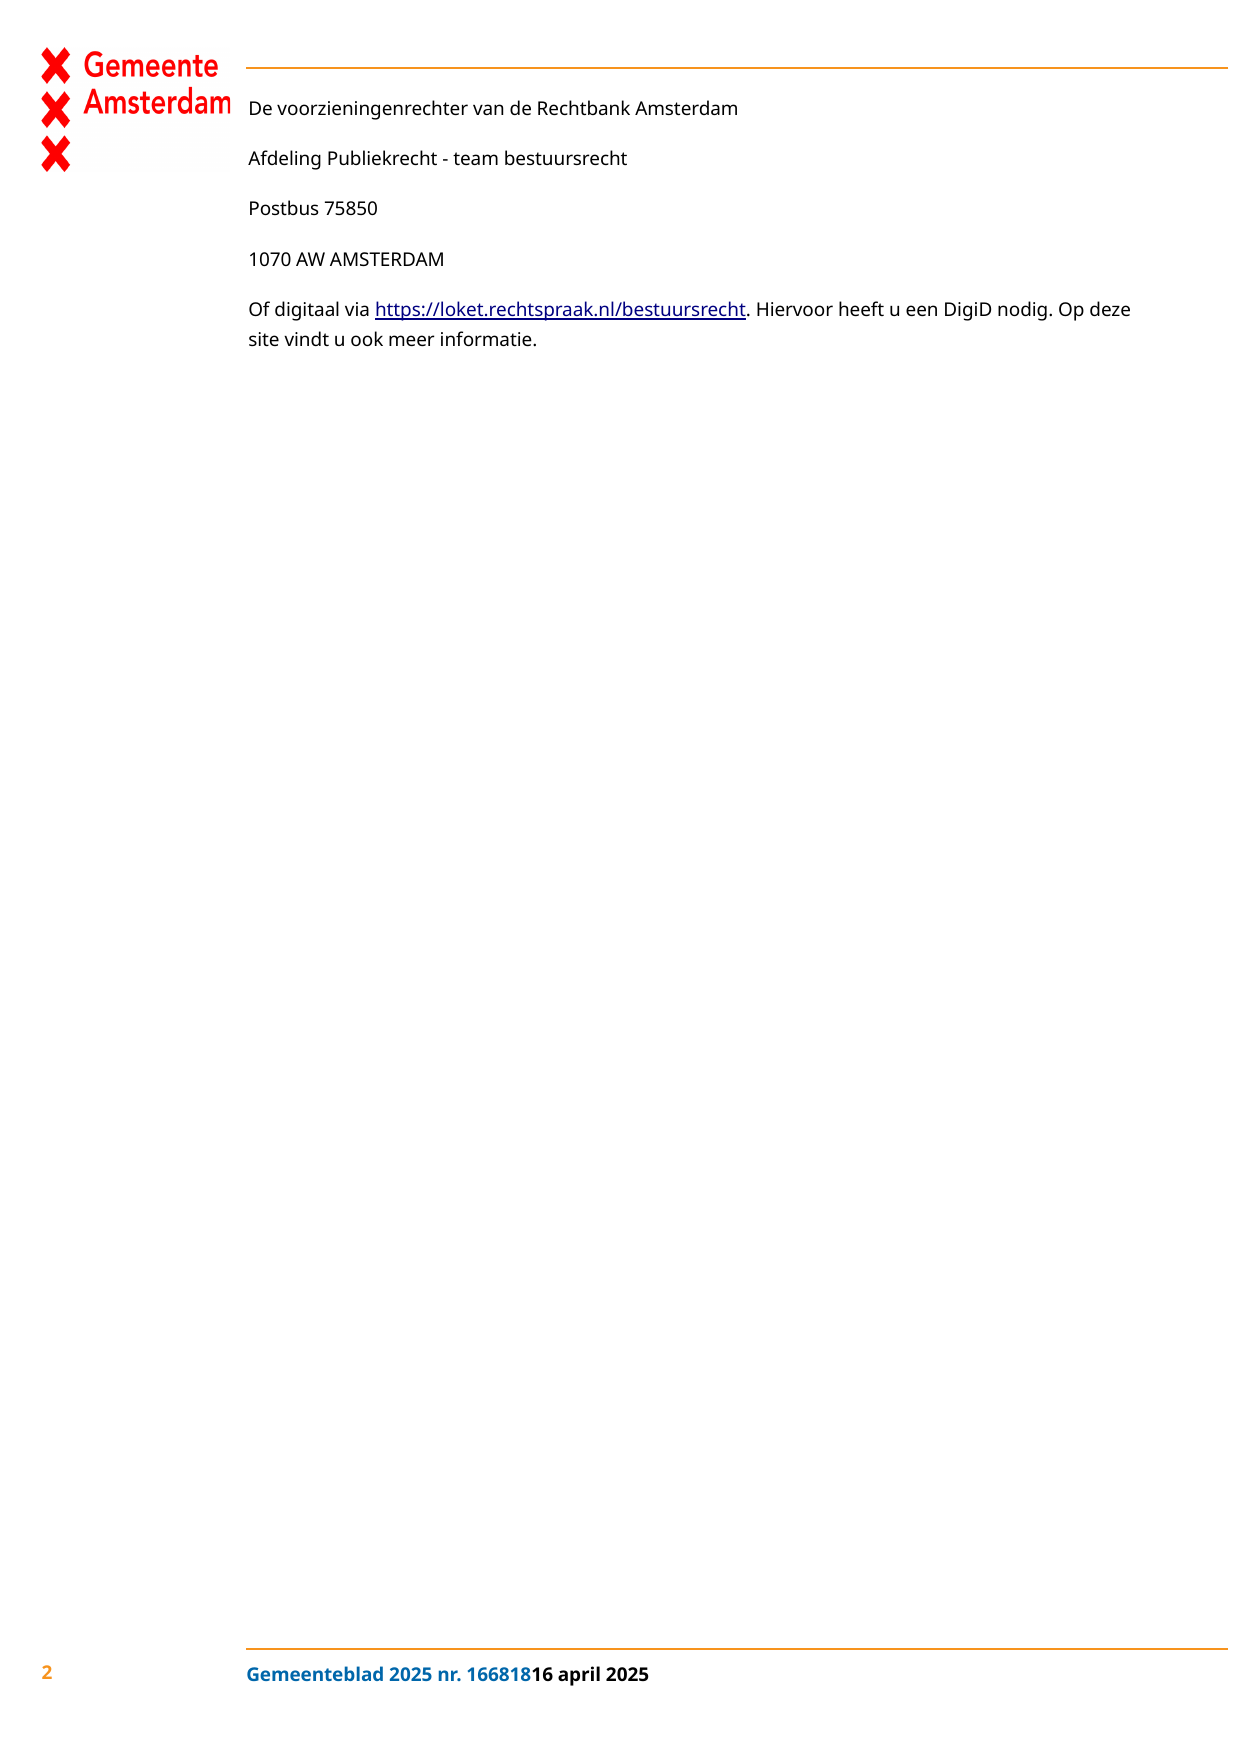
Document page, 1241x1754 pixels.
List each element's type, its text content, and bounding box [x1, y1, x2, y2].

text De voorzieningenrechter van de Rechtbank Amsterdam [248, 95, 1152, 121]
text Of digitaal via https://loket.rechtspraak.nl/bestuursrecht. Hiervoor heeft u een DigiD nodig. Op deze site vindt u ook meer informatie. [248, 296, 1152, 352]
text Afdeling Publiekrecht - team bestuursrecht [248, 145, 1152, 171]
text Postbus 75850 [248, 196, 1152, 221]
picture [41, 47, 231, 172]
text 1070 AW AMSTERDAM [248, 246, 1152, 272]
